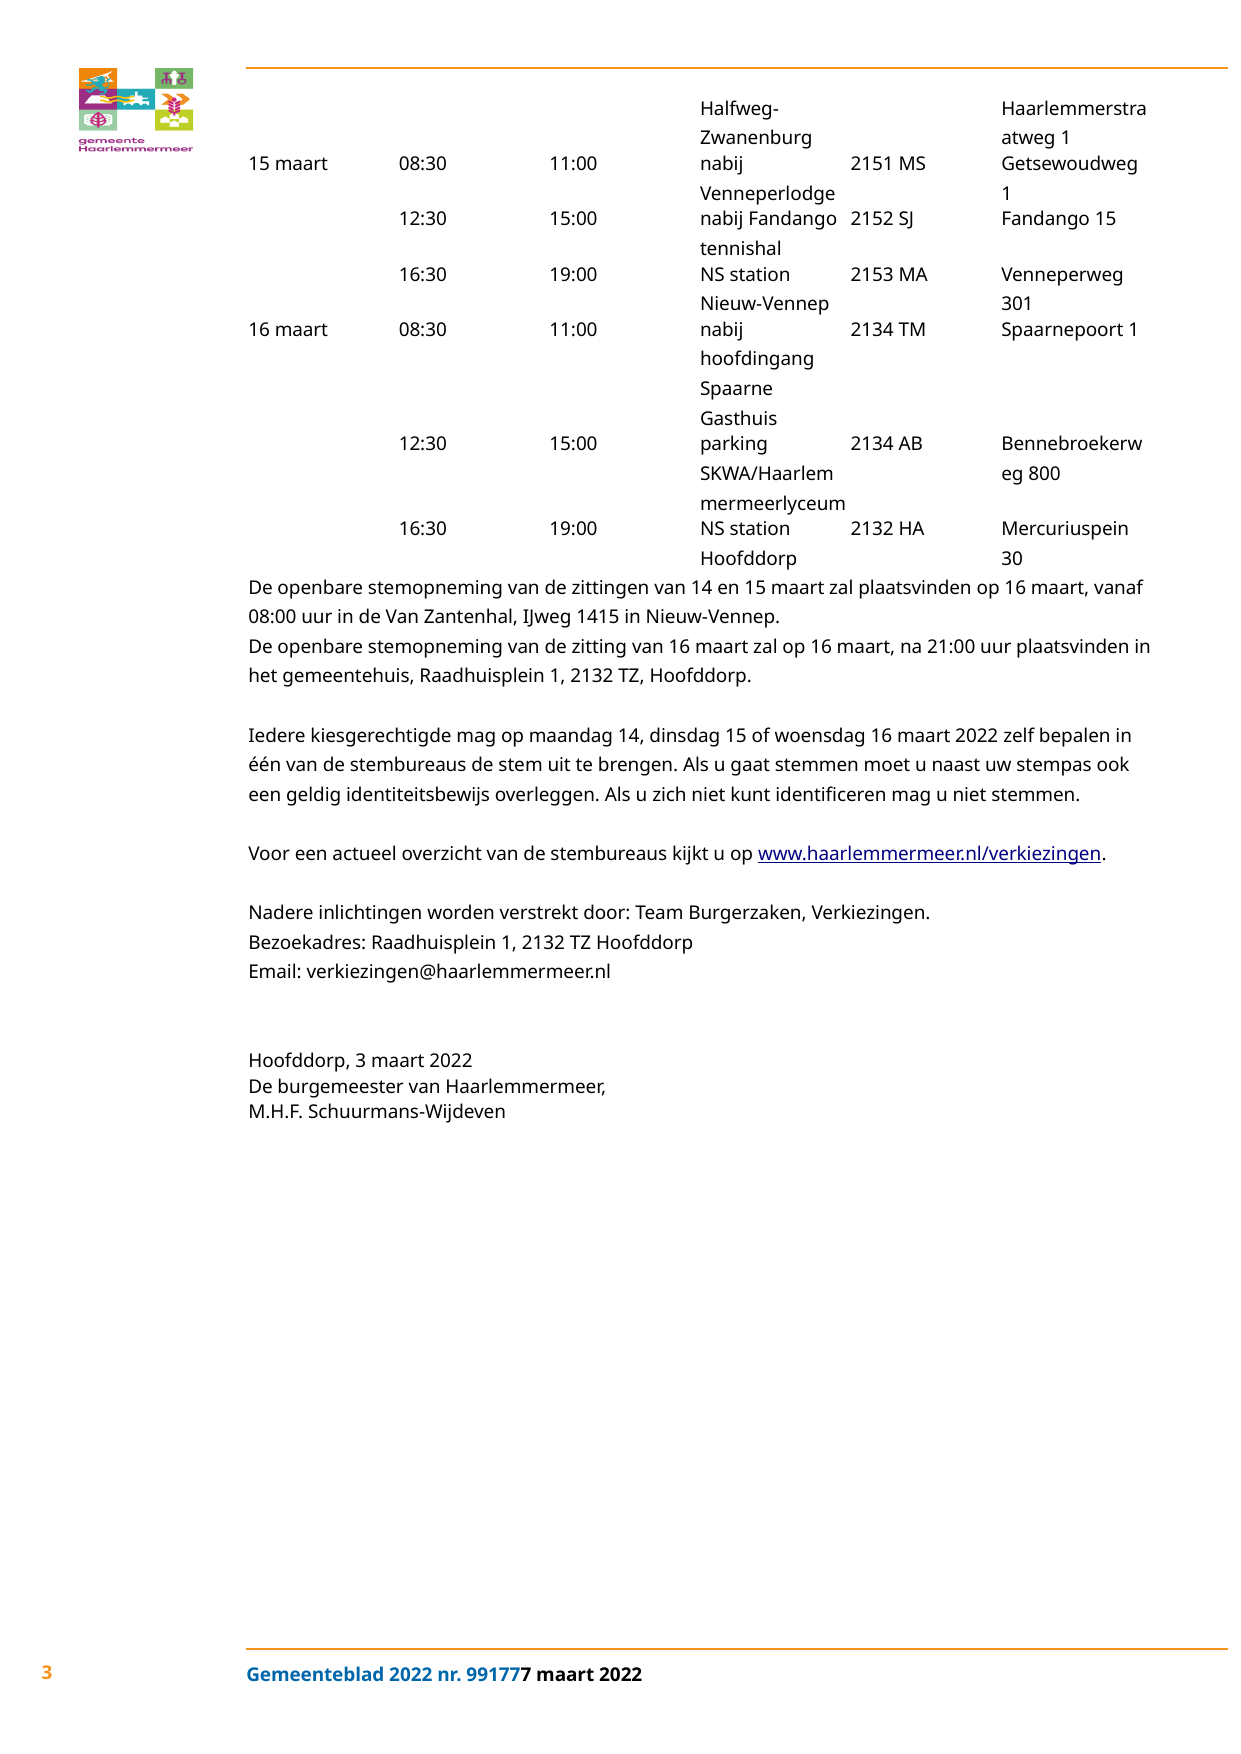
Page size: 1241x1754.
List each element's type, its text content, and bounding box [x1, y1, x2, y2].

table_cell 12:30 [399, 431, 549, 515]
table_cell 08:30 [399, 150, 549, 205]
table_cell Fandango 15 [1001, 205, 1152, 261]
table_cell nabij Venneperlodge [700, 150, 850, 205]
text Voor een actueel overzicht van de stembureaus kijkt u op www.haarlemmermeer.nl/verkiezingen. [248, 840, 1152, 866]
text Iedere kiesgerechtigde mag op maandag 14, dinsdag 15 of woensdag 16 maart 2022 zelf bepalen in één van de stembureaus de stem uit te brengen. Als u gaat stemmen moet u naast uw stempas ook een geldig identiteitsbewijs overleggen. Als u zich niet kunt identificeren mag u niet stemmen. [248, 722, 1152, 807]
table_cell Haarlemmerstraatweg 1 [1001, 95, 1152, 150]
text M.H.F. Schuurmans-Wijdeven [248, 1099, 1152, 1124]
table_cell 16:30 [399, 515, 549, 571]
text De openbare stemopneming van de zitting van 16 maart zal op 16 maart, na 21:00 uur plaatsvinden in het gemeentehuis, Raadhuisplein 1, 2132 TZ, Hoofddorp. [248, 633, 1152, 688]
table_cell nabij hoofdingang Spaarne Gasthuis [700, 316, 850, 431]
text Hoofddorp, 3 maart 2022 [248, 1047, 1152, 1073]
table_cell [399, 95, 549, 150]
text De burgemeester van Haarlemmermeer, [248, 1073, 1152, 1099]
table_cell 19:00 [549, 261, 700, 316]
table_cell 2152 SJ [850, 205, 1001, 261]
table_cell nabij Fandango tennishal [700, 205, 850, 261]
table_cell [248, 205, 398, 261]
table_cell 15:00 [549, 205, 700, 261]
text Bezoekadres: Raadhuisplein 1, 2132 TZ Hoofddorp [248, 929, 1152, 955]
table_cell 19:00 [549, 515, 700, 571]
picture [41, 47, 231, 172]
table_cell [248, 515, 398, 571]
table_cell Halfweg-Zwanenburg [700, 95, 850, 150]
table_cell [850, 95, 1001, 150]
table_cell 16:30 [399, 261, 549, 316]
table_cell [549, 95, 700, 150]
table_cell 11:00 [549, 150, 700, 205]
table_cell [248, 95, 398, 150]
table_cell Spaarnepoort 1 [1001, 316, 1152, 431]
table_cell 2153 MA [850, 261, 1001, 316]
table_cell 15:00 [549, 431, 700, 515]
table_cell Venneperweg 301 [1001, 261, 1152, 316]
table_cell 12:30 [399, 205, 549, 261]
table_cell Bennebroekerweg 800 [1001, 431, 1152, 515]
text De openbare stemopneming van de zittingen van 14 en 15 maart zal plaatsvinden op 16 maart, vanaf 08:00 uur in de Van Zantenhal, IJweg 1415 in Nieuw-Vennep. [248, 574, 1152, 629]
table_cell NS station Hoofddorp [700, 515, 850, 571]
table_cell 16 maart [248, 316, 398, 431]
table_cell 2151 MS [850, 150, 1001, 205]
text Nadere inlichtingen worden verstrekt door: Team Burgerzaken, Verkiezingen. [248, 899, 1152, 925]
table_cell Getsewoudweg 1 [1001, 150, 1152, 205]
table_cell Mercuriuspein 30 [1001, 515, 1152, 571]
table_cell 2134 AB [850, 431, 1001, 515]
table_cell 11:00 [549, 316, 700, 431]
table_cell 08:30 [399, 316, 549, 431]
text Email: verkiezingen@haarlemmermeer.nl [248, 958, 1152, 984]
table_cell 2134 TM [850, 316, 1001, 431]
table_cell 15 maart [248, 150, 398, 205]
table_cell [248, 431, 398, 515]
table_cell [248, 261, 398, 316]
table_cell 2132 HA [850, 515, 1001, 571]
table_cell NS station Nieuw-Vennep [700, 261, 850, 316]
table_cell parking SKWA/Haarlemmermeerlyceum [700, 431, 850, 515]
